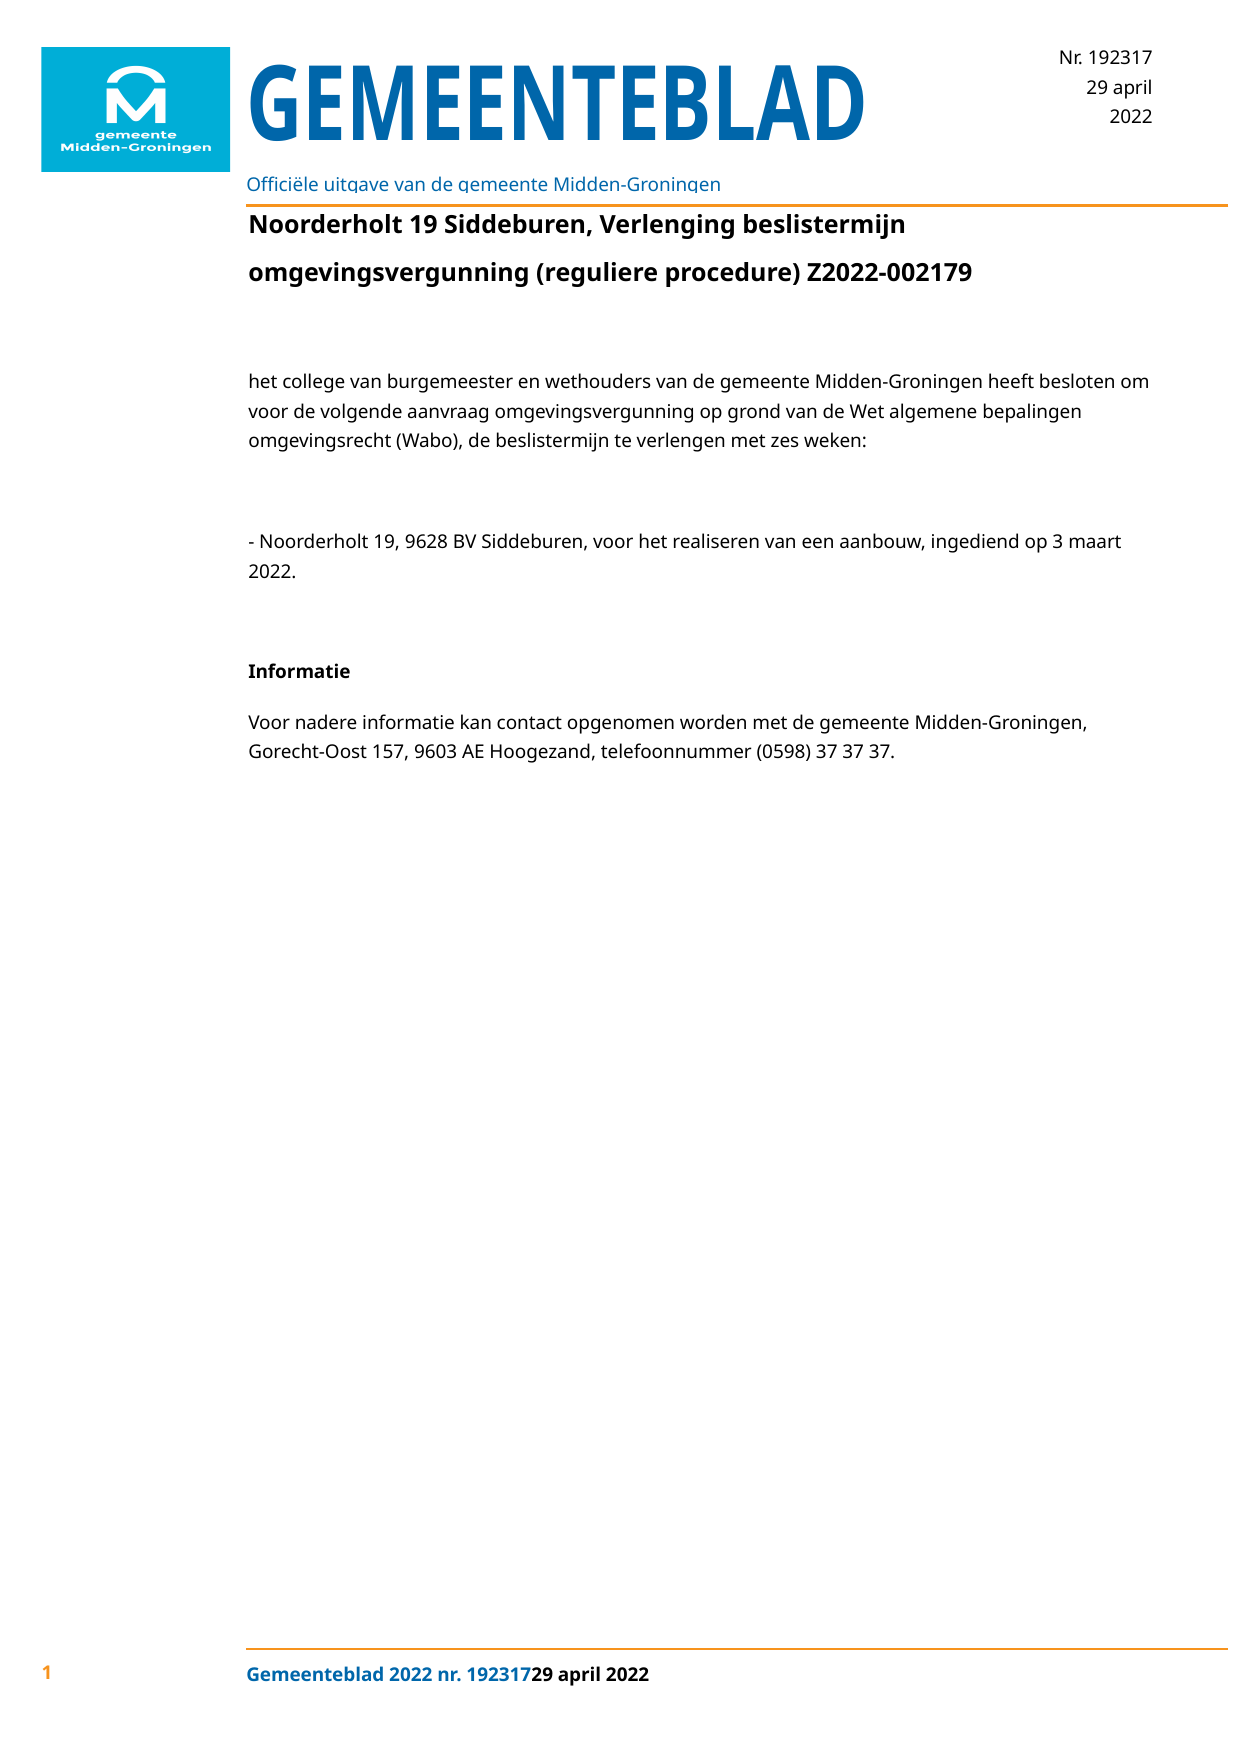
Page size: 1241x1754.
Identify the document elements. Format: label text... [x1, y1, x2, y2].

text - Noorderholt 19, 9628 BV Siddeburen, voor het realiseren van een aanbouw, ingediend op 3 maart 2022. [248, 528, 1152, 584]
picture [184, 146, 190, 153]
text het college van burgemeester en wethouders van de gemeente Midden-Groningen heeft besloten om voor de volgende aanvraag omgevingsvergunning op grond van de Wet algemene bepalingen omgevingsrecht (Wabo), de beslistermijn te verlengen met zes weken: [248, 368, 1152, 453]
text Informatie [248, 659, 1152, 684]
picture [107, 89, 165, 122]
text Noorderholt 19 Siddeburen, Verlenging beslistermijn omgevingsvergunning (reguliere procedure) Z2022-002179 [248, 207, 1152, 288]
text Voor nadere informatie kan contact opgenomen worden met de gemeente Midden-Groningen, Gorecht-Oost 157, 9603 AE Hoogezand, telefoonnummer (0598) 37 37 37. [248, 709, 1152, 764]
picture [108, 66, 164, 82]
